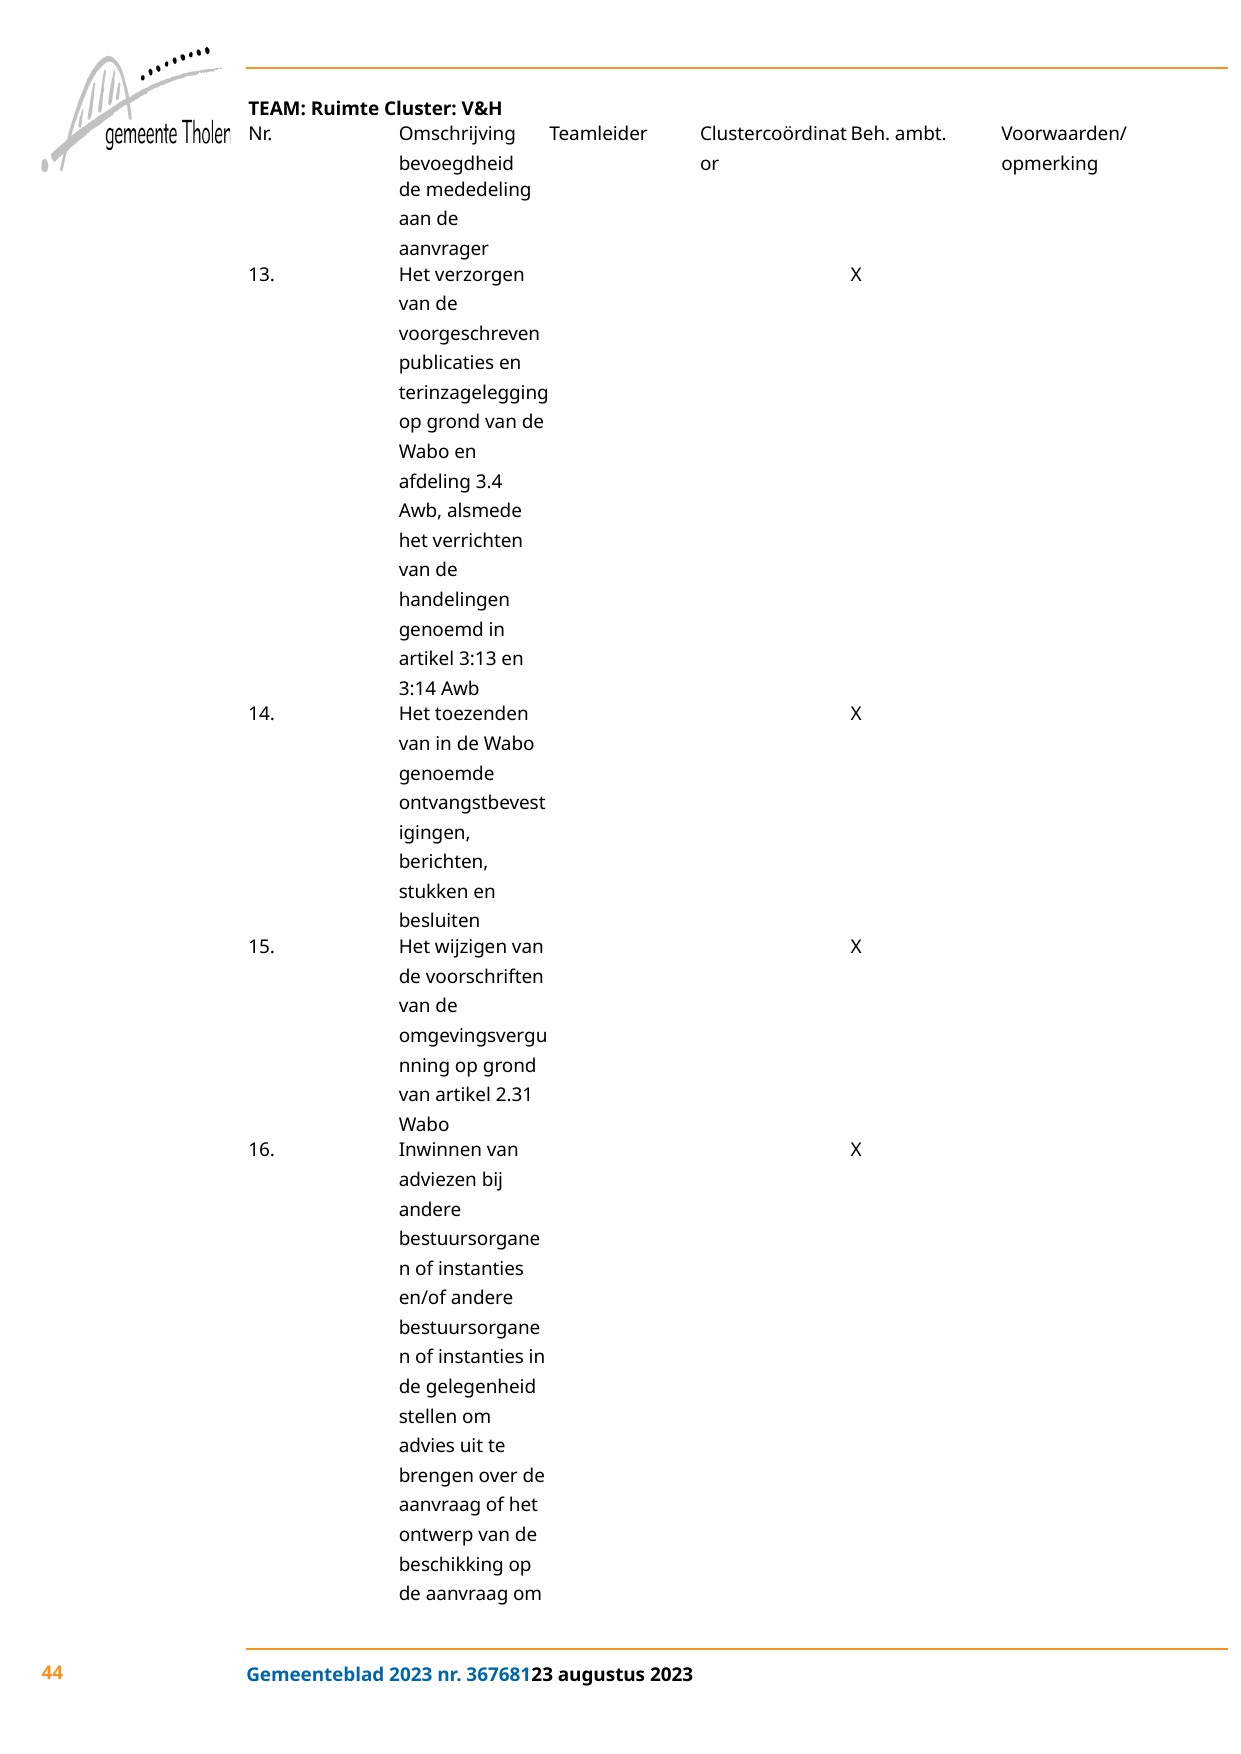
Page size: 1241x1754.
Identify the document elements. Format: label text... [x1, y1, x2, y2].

table_cell [549, 701, 700, 933]
table_cell X [850, 261, 1001, 701]
table_cell [549, 176, 700, 261]
table_cell [700, 934, 850, 1137]
table_cell Teamleider [549, 121, 700, 176]
table_cell [1001, 1137, 1152, 1606]
table_cell Omschrijving bevoegdheid [399, 121, 549, 176]
table_cell Voorwaarden/opmerking [1001, 121, 1152, 176]
table_cell Beh. ambt. [850, 121, 1001, 176]
table_header TEAM: Ruimte Cluster: V&H [248, 95, 1152, 121]
table_cell de mededeling aan de aanvrager [399, 176, 549, 261]
table_cell Het verzorgen van de voorgeschreven publicaties en terinzagelegging op grond van de Wabo en afdeling 3.4 Awb, alsmede het verrichten van de handelingen genoemd in artikel 3:13 en 3:14 Awb [399, 261, 549, 701]
table_cell X [850, 934, 1001, 1137]
table_cell Inwinnen van adviezen bij andere bestuursorganen of instanties en/of andere bestuursorganen of instanties in de gelegenheid stellen om advies uit te brengen over de aanvraag of het ontwerp van de beschikking op de aanvraag om [399, 1137, 549, 1606]
table_cell [1001, 261, 1152, 701]
table_cell [248, 1137, 398, 1606]
table_cell Nr. [248, 121, 398, 176]
table_cell [1001, 934, 1152, 1137]
table_cell [549, 934, 700, 1137]
table_cell [248, 934, 398, 1137]
table_cell [1001, 176, 1152, 261]
table_cell [248, 261, 398, 701]
table_cell X [850, 701, 1001, 933]
table_cell X [850, 1137, 1001, 1606]
table_cell [700, 176, 850, 261]
table_cell Het toezenden van in de Wabo genoemde ontvangstbevestigingen, berichten, stukken en besluiten [399, 701, 549, 933]
table_cell Clustercoördinator [700, 121, 850, 176]
table_cell [248, 701, 398, 933]
table_cell [700, 701, 850, 933]
table_cell [850, 176, 1001, 261]
table_cell [1001, 701, 1152, 933]
table_cell [248, 176, 398, 261]
table_cell [549, 261, 700, 701]
table_cell [549, 1137, 700, 1606]
table_cell Het wijzigen van de voorschriften van de omgevingsvergunning op grond van artikel 2.31 Wabo [399, 934, 549, 1137]
table_cell [700, 261, 850, 701]
picture [41, 47, 231, 172]
table_cell [700, 1137, 850, 1606]
